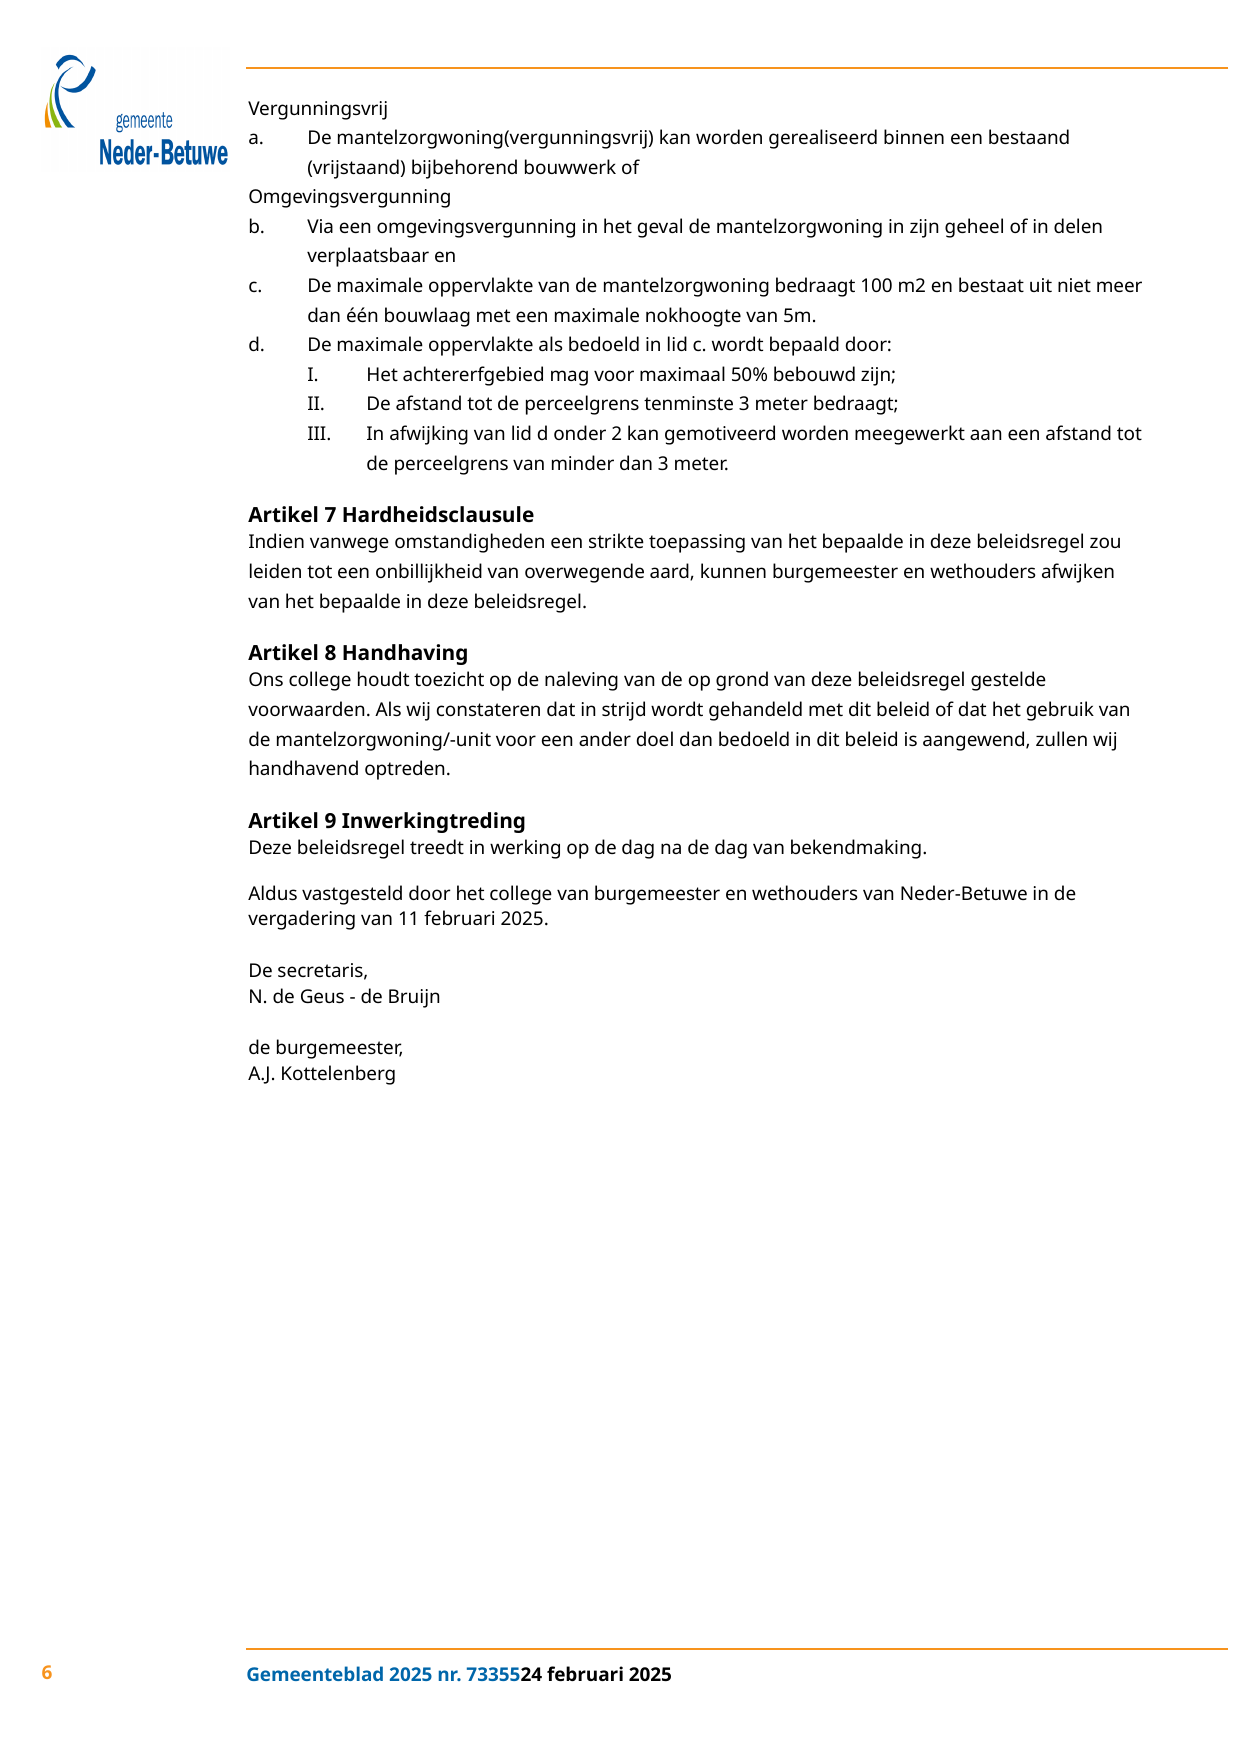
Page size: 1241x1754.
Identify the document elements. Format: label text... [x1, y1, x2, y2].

text Omgevingsvergunning [248, 183, 1152, 209]
list In afwijking van lid d onder 2 kan gemotiveerd worden meegewerkt aan een afstand tot de perceelgrens van minder dan 3 meter. [307, 420, 1152, 476]
list De maximale oppervlakte van de mantelzorgwoning bedraagt 100 m2 en bestaat uit niet meer dan één bouwlaag met een maximale nokhoogte van 5m. [248, 272, 1152, 328]
text Artikel 8 Handhaving [248, 638, 1152, 667]
text Ons college houdt toezicht op de naleving van de op grond van deze beleidsregel gestelde voorwaarden. Als wij constateren dat in strijd wordt gehandeld met dit beleid of dat het gebruik van de mantelzorgwoning/-unit voor een ander doel dan bedoeld in dit beleid is aangewend, zullen wij handhavend optreden. [248, 667, 1152, 781]
list De afstand tot de perceelgrens tenminste 3 meter bedraagt; [307, 391, 1152, 416]
text Vergunningsvrij [248, 95, 1152, 121]
text Indien vanwege omstandigheden een strikte toepassing van het bepaalde in deze beleidsregel zou leiden tot een onbillijkheid van overwegende aard, kunnen burgemeester en wethouders afwijken van het bepaalde in deze beleidsregel. [248, 529, 1152, 613]
picture [41, 47, 231, 172]
text Artikel 9 Inwerkingtreding [248, 806, 1152, 834]
text de burgemeester, [248, 1034, 1152, 1060]
list De maximale oppervlakte als bedoeld in lid c. wordt bepaald door: [248, 331, 1152, 357]
list De mantelzorgwoning(vergunningsvrij) kan worden gerealiseerd binnen een bestaand (vrijstaand) bijbehorend bouwwerk of [248, 124, 1152, 180]
text Aldus vastgesteld door het college van burgemeester en wethouders van Neder-Betuwe in de vergadering van 11 februari 2025. [248, 880, 1152, 931]
text De secretaris, [248, 957, 1152, 983]
list Via een omgevingsvergunning in het geval de mantelzorgwoning in zijn geheel of in delen verplaatsbaar en [248, 213, 1152, 268]
list Het achtererfgebied mag voor maximaal 50% bebouwd zijn; [307, 361, 1152, 387]
text N. de Geus - de Bruijn [248, 983, 1152, 1008]
text Deze beleidsregel treedt in werking op de dag na de dag van bekendmaking. [248, 834, 1152, 860]
text Artikel 7 Hardheidsclausule [248, 500, 1152, 529]
text A.J. Kottelenberg [248, 1060, 1152, 1086]
